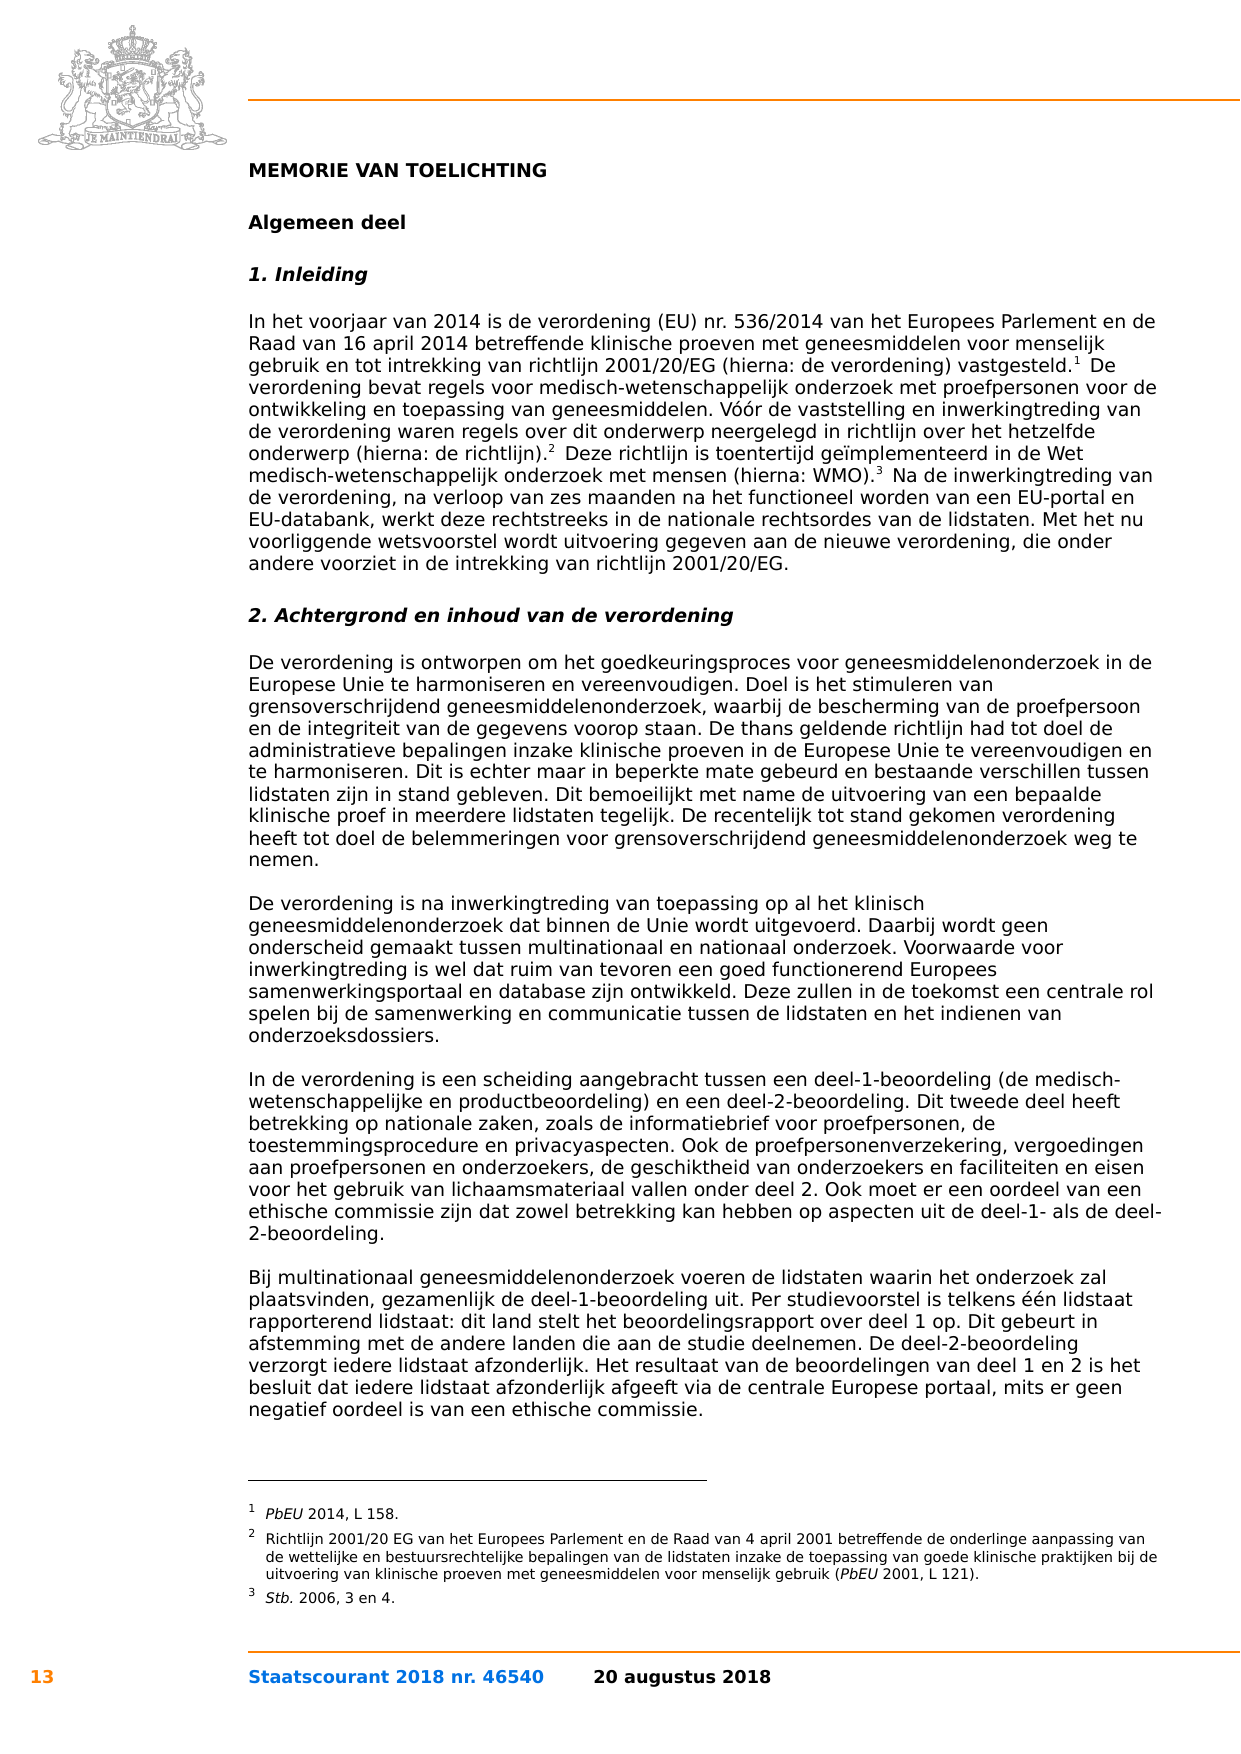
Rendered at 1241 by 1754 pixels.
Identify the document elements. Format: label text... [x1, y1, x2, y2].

picture [38, 25, 227, 150]
text Stb. 2006, 3 en 4. [248, 1586, 1163, 1608]
text In het voorjaar van 2014 is de verordening (EU) nr. 536/2014 van het Europees Parlement en de Raad van 16 april 2014 betreffende klinische proeven met geneesmiddelen voor menselijk gebruik en tot intrekking van richtlijn 2001/20/EG (hierna: de verordening) vastgesteld. De verordening bevat regels voor medisch-wetenschappelijk onderzoek met proefpersonen voor de ontwikkeling en toepassing van geneesmiddelen. Vóór de vaststelling en inwerkingtreding van de verordening waren regels over dit onderwerp neergelegd in richtlijn over het hetzelfde onderwerp (hierna: de richtlijn). Deze richtlijn is toentertijd geïmplementeerd in de Wet medisch-wetenschappelijk onderzoek met mensen (hierna: WMO). Na de inwerkingtreding van de verordening, na verloop van zes maanden na het functioneel worden van een EU-portal en EU-databank, werkt deze rechtstreeks in de nationale rechtsordes van de lidstaten. Met het nu voorliggende wetsvoorstel wordt uitvoering gegeven aan de nieuwe verordening, die onder andere voorziet in de intrekking van richtlijn 2001/20/EG. [248, 311, 1163, 574]
text Bij multinationaal geneesmiddelenonderzoek voeren de lidstaten waarin het onderzoek zal plaatsvinden, gezamenlijk de deel-1-beoordeling uit. Per studievoorstel is telkens één lidstaat rapporterend lidstaat: dit land stelt het beoordelingsrapport over deel 1 op. Dit gebeurt in afstemming met de andere landen die aan de studie deelnemen. De deel-2-beoordeling verzorgt iedere lidstaat afzonderlijk. Het resultaat van de beoordelingen van deel 1 en 2 is het besluit dat iedere lidstaat afzonderlijk afgeeft via de centrale Europese portaal, mits er geen negatief oordeel is van een ethische commissie. [248, 1267, 1163, 1421]
text De verordening is ontworpen om het goedkeuringsproces voor geneesmiddelenonderzoek in de Europese Unie te harmoniseren en vereenvoudigen. Doel is het stimuleren van grensoverschrijdend geneesmiddelenonderzoek, waarbij de bescherming van de proefpersoon en de integriteit van de gegevens voorop staan. De thans geldende richtlijn had tot doel de administratieve bepalingen inzake klinische proeven in de Europese Unie te vereenvoudigen en te harmoniseren. Dit is echter maar in beperkte mate gebeurd en bestaande verschillen tussen lidstaten zijn in stand gebleven. Dit bemoeilijkt met name de uitvoering van een bepaalde klinische proef in meerdere lidstaten tegelijk. De recentelijk tot stand gekomen verordening heeft tot doel de belemmeringen voor grensoverschrijdend geneesmiddelenonderzoek weg te nemen. [248, 652, 1163, 871]
subtitle MEMORIE VAN TOELICHTING [248, 160, 1163, 182]
text PbEU 2014, L 158. [248, 1502, 1163, 1524]
text Richtlijn 2001/20 EG van het Europees Parlement en de Raad van 4 april 2001 betreffende de onderlinge aanpassing van de wettelijke en bestuursrechtelijke bepalingen van de lidstaten inzake de toepassing van goede klinische praktijken bij de uitvoering van klinische proeven met geneesmiddelen voor menselijk gebruik (PbEU 2001, L 121). [248, 1527, 1163, 1583]
subtitle Algemeen deel [248, 212, 1163, 234]
text De verordening is na inwerkingtreding van toepassing op al het klinisch geneesmiddelenonderzoek dat binnen de Unie wordt uitgevoerd. Daarbij wordt geen onderscheid gemaakt tussen multinationaal en nationaal onderzoek. Voorwaarde voor inwerkingtreding is wel dat ruim van tevoren een goed functionerend Europees samenwerkingsportaal en database zijn ontwikkeld. Deze zullen in de toekomst een centrale rol spelen bij de samenwerking en communicatie tussen de lidstaten en het indienen van onderzoeksdossiers. [248, 893, 1163, 1047]
subtitle 1. Inleiding [248, 264, 1163, 286]
text In de verordening is een scheiding aangebracht tussen een deel-1-beoordeling (de medisch-wetenschappelijke en productbeoordeling) en een deel-2-beoordeling. Dit tweede deel heeft betrekking op nationale zaken, zoals de informatiebrief voor proefpersonen, de toestemmingsprocedure en privacyaspecten. Ook de proefpersonenverzekering, vergoedingen aan proefpersonen en onderzoekers, de geschiktheid van onderzoekers en faciliteiten en eisen voor het gebruik van lichaamsmateriaal vallen onder deel 2. Ook moet er een oordeel van een ethische commissie zijn dat zowel betrekking kan hebben op aspecten uit de deel-1- als de deel-2-beoordeling. [248, 1069, 1163, 1245]
subtitle 2. Achtergrond en inhoud van de verordening [248, 604, 1163, 627]
